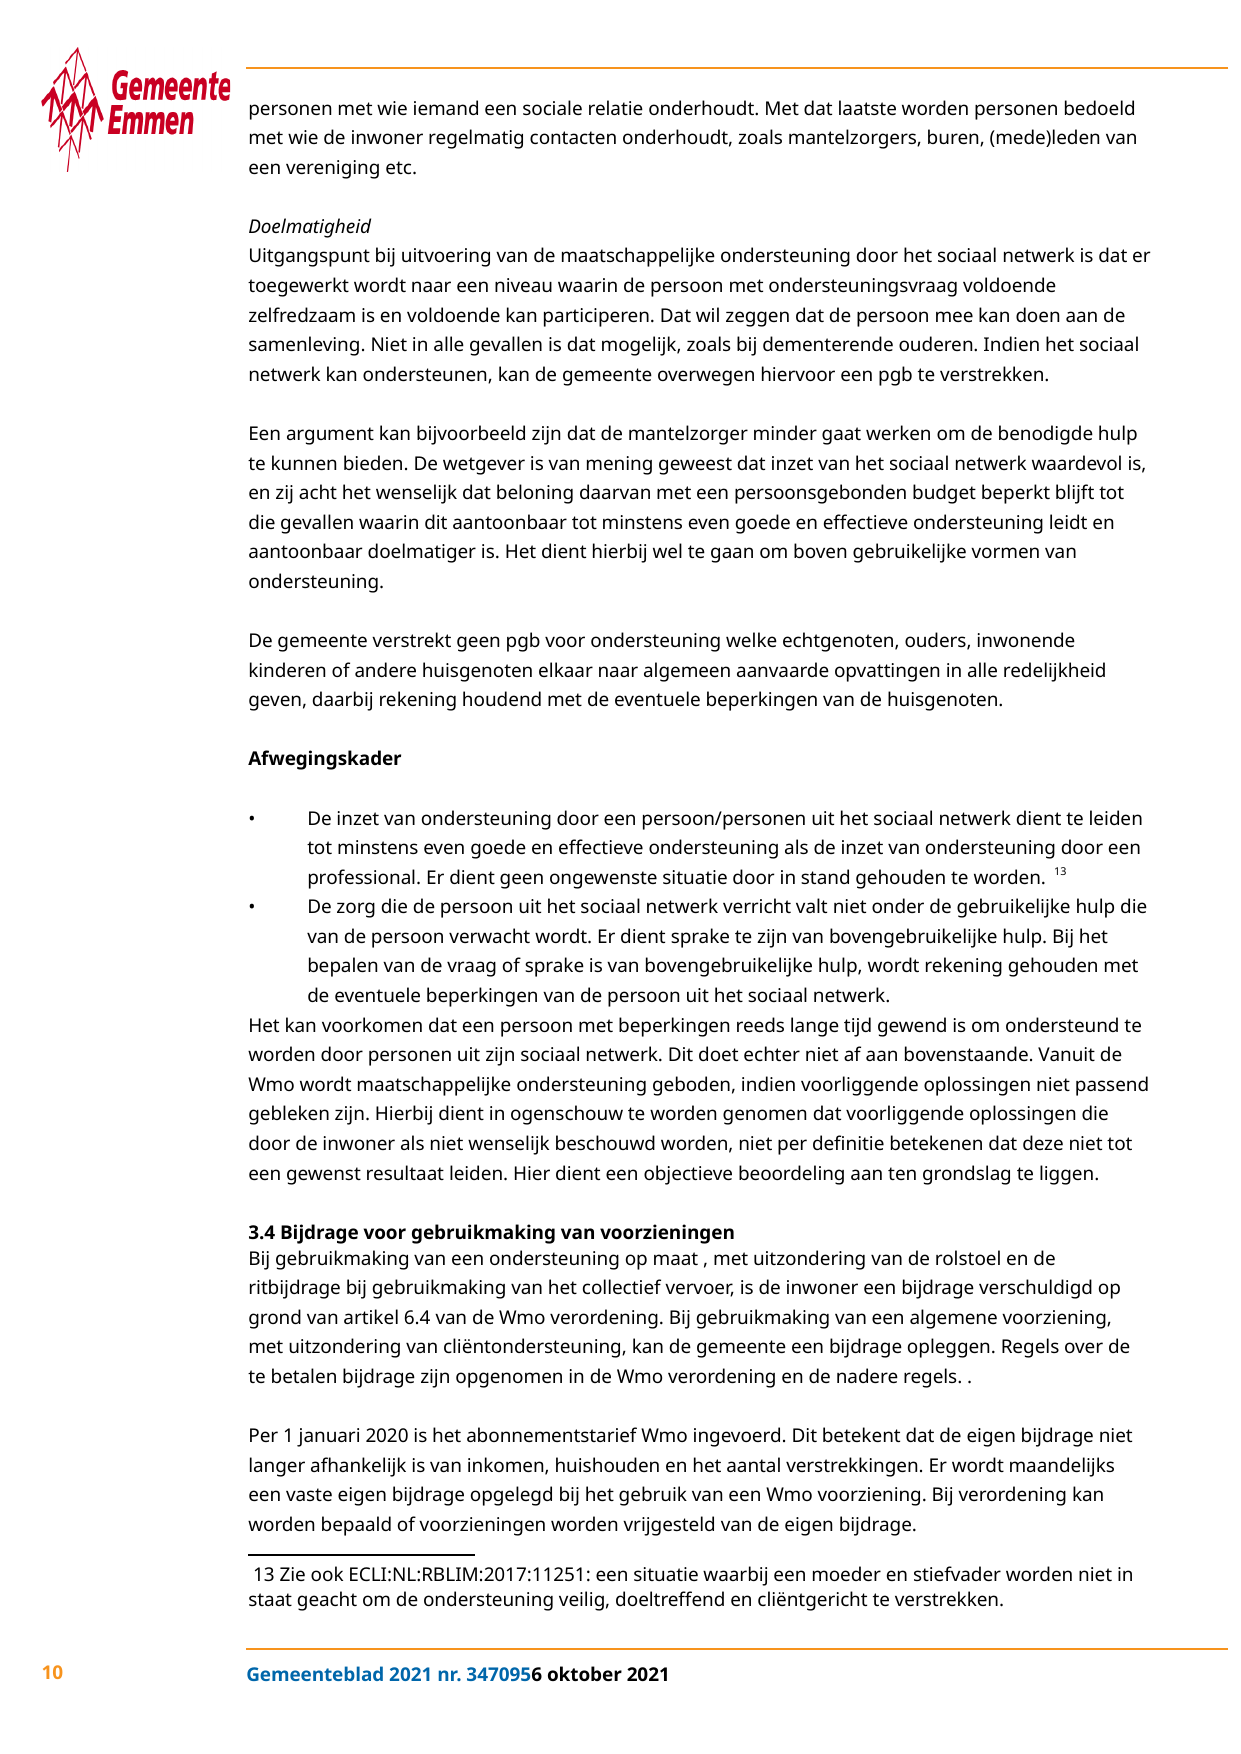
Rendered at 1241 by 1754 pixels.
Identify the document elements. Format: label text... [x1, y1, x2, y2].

text Een argument kan bijvoorbeeld zijn dat de mantelzorger minder gaat werken om de benodigde hulp te kunnen bieden. De wetgever is van mening geweest dat inzet van het sociaal netwerk waardevol is, en zij acht het wenselijk dat beloning daarvan met een persoonsgebonden budget beperkt blijft tot die gevallen waarin dit aantoonbaar tot minstens even goede en effectieve ondersteuning leidt en aantoonbaar doelmatiger is. Het dient hierbij wel te gaan om boven gebruikelijke vormen van ondersteuning. [248, 420, 1152, 594]
text 3.4 Bijdrage voor gebruikmaking van voorzieningen [248, 1219, 1152, 1245]
picture [41, 47, 231, 172]
text Uitgangspunt bij uitvoering van de maatschappelijke ondersteuning door het sociaal netwerk is dat er toegewerkt wordt naar een niveau waarin de persoon met ondersteuningsvraag voldoende zelfredzaam is en voldoende kan participeren. Dat wil zeggen dat de persoon mee kan doen aan de samenleving. Niet in alle gevallen is dat mogelijk, zoals bij dementerende ouderen. Indien het sociaal netwerk kan ondersteunen, kan de gemeente overwegen hiervoor een pgb te verstrekken. [248, 243, 1152, 387]
list Zie ook ECLI:NL:RBLIM:2017:11251: een situatie waarbij een moeder en stiefvader worden niet in staat geacht om de ondersteuning veilig, doeltreffend en cliëntgericht te verstrekken. [248, 1561, 1152, 1612]
text De gemeente verstrekt geen pgb voor ondersteuning welke echtgenoten, ouders, inwonende kinderen of andere huisgenoten elkaar naar algemeen aanvaarde opvattingen in alle redelijkheid geven, daarbij rekening houdend met de eventuele beperkingen van de huisgenoten. [248, 627, 1152, 712]
text Bij gebruikmaking van een ondersteuning op maat , met uitzondering van de rolstoel en de ritbijdrage bij gebruikmaking van het collectief vervoer, is de inwoner een bijdrage verschuldigd op grond van artikel 6.4 van de Wmo verordening. Bij gebruikmaking van een algemene voorziening, met uitzondering van cliëntondersteuning, kan de gemeente een bijdrage opleggen. Regels over de te betalen bijdrage zijn opgenomen in de Wmo verordening en de nadere regels. . [248, 1245, 1152, 1389]
list De inzet van ondersteuning door een persoon/personen uit het sociaal netwerk dient te leiden tot minstens even goede en effectieve ondersteuning als de inzet van ondersteuning door een professional. Er dient geen ongewenste situatie door in stand gehouden te worden. [248, 805, 1152, 890]
text Per 1 januari 2020 is het abonnementstarief Wmo ingevoerd. Dit betekent dat de eigen bijdrage niet langer afhankelijk is van inkomen, huishouden en het aantal verstrekkingen. Er wordt maandelijks een vaste eigen bijdrage opgelegd bij het gebruik van een Wmo voorziening. Bij verordening kan worden bepaald of voorzieningen worden vrijgesteld van de eigen bijdrage. [248, 1422, 1152, 1537]
text Afwegingskader [248, 746, 1152, 771]
text Doelmatigheid [248, 213, 1152, 239]
list De zorg die de persoon uit het sociaal netwerk verricht valt niet onder de gebruikelijke hulp die van de persoon verwacht wordt. Er dient sprake te zijn van bovengebruikelijke hulp. Bij het bepalen van de vraag of sprake is van bovengebruikelijke hulp, wordt rekening gehouden met de eventuele beperkingen van de persoon uit het sociaal netwerk. [248, 893, 1152, 1008]
text Het kan voorkomen dat een persoon met beperkingen reeds lange tijd gewend is om ondersteund te worden door personen uit zijn sociaal netwerk. Dit doet echter niet af aan bovenstaande. Vanuit de Wmo wordt maatschappelijke ondersteuning geboden, indien voorliggende oplossingen niet passend gebleken zijn. Hierbij dient in ogenschouw te worden genomen dat voorliggende oplossingen die door de inwoner als niet wenselijk beschouwd worden, niet per definitie betekenen dat deze niet tot een gewenst resultaat leiden. Hier dient een objectieve beoordeling aan ten grondslag te liggen. [248, 1012, 1152, 1186]
text personen met wie iemand een sociale relatie onderhoudt. Met dat laatste worden personen bedoeld met wie de inwoner regelmatig contacten onderhoudt, zoals mantelzorgers, buren, (mede)leden van een vereniging etc. [248, 95, 1152, 180]
